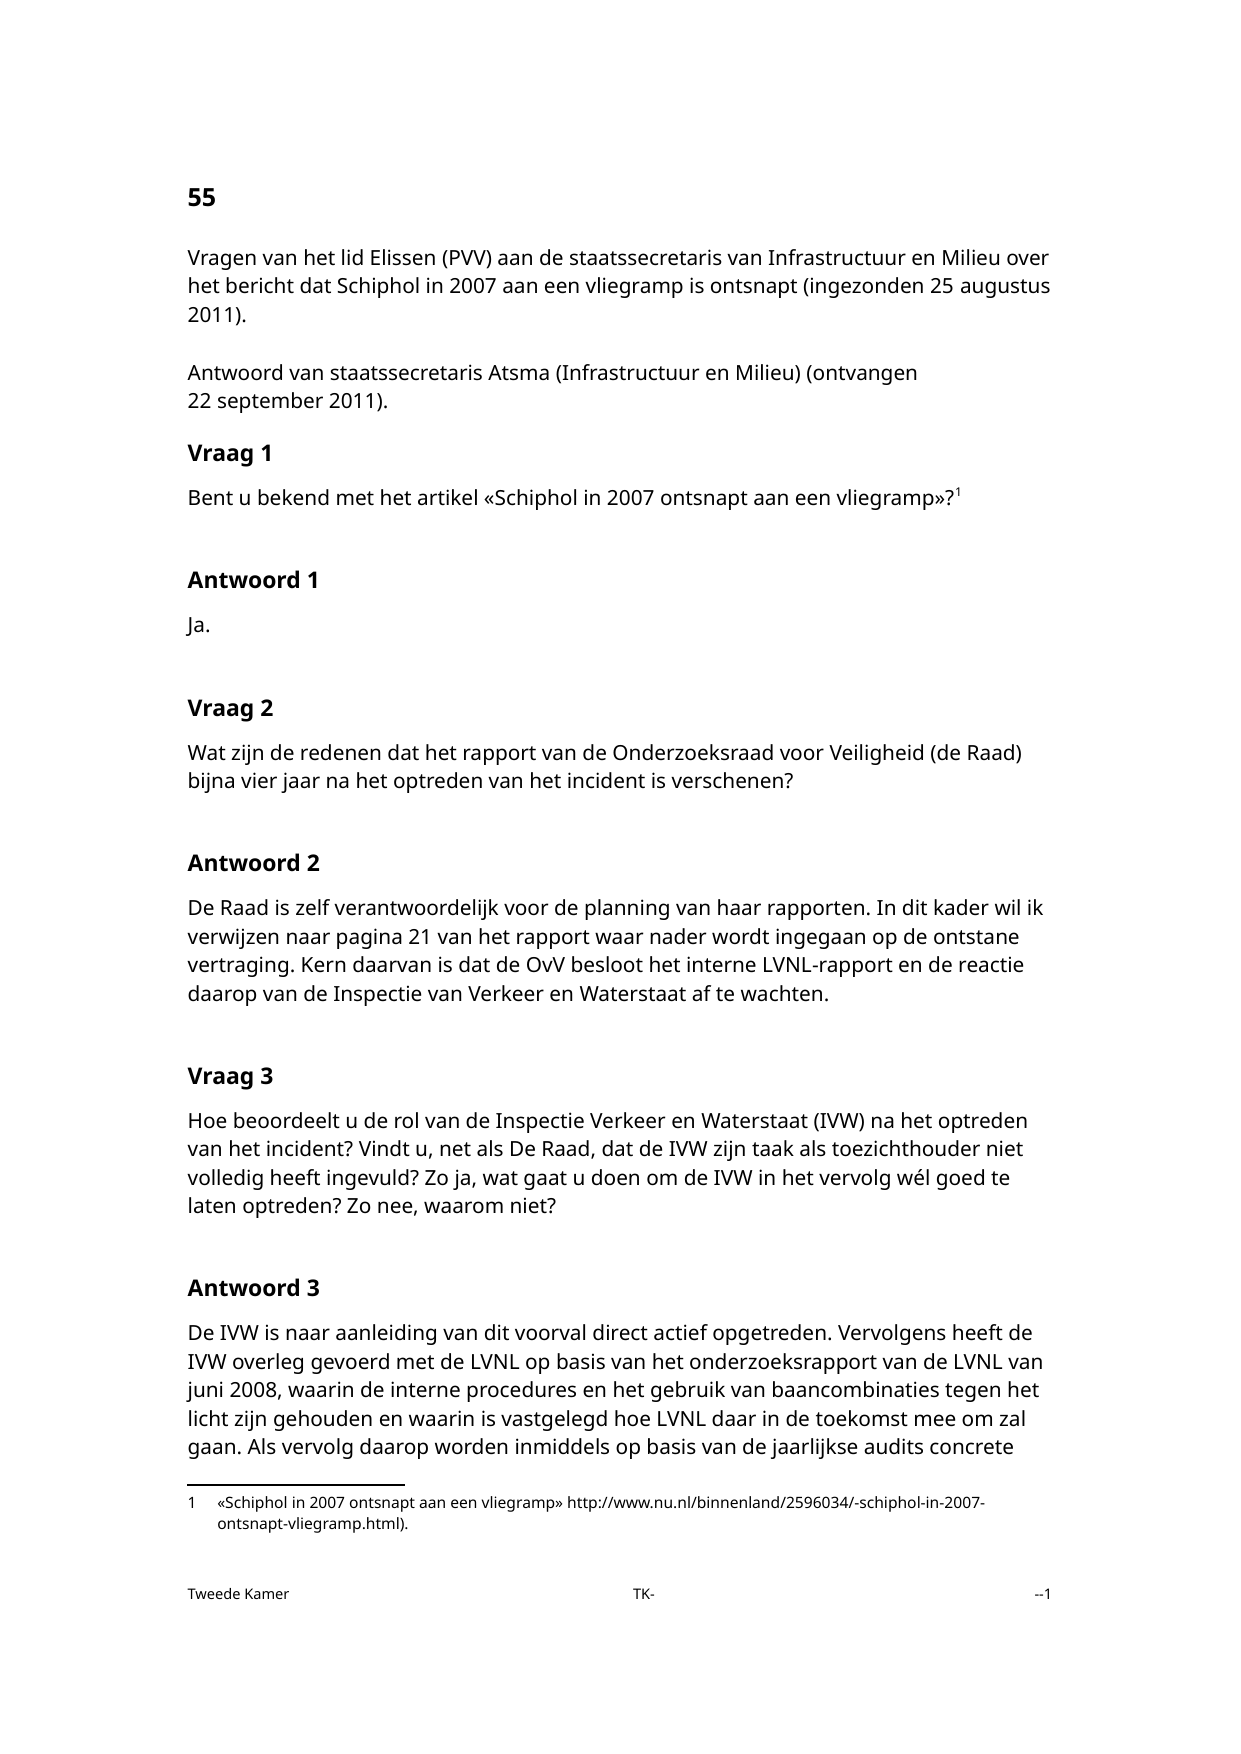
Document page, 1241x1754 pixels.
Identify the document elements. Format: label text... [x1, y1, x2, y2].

subtitle Antwoord 1 [187, 564, 1053, 596]
subtitle Antwoord 2 [187, 847, 1053, 878]
subtitle Vraag 1 [187, 437, 1053, 468]
text Hoe beoordeelt u de rol van de Inspectie Verkeer en Waterstaat (IVW) na het optreden van het incident? Vindt u, net als De Raad, dat de IVW zijn taak als toezichthouder niet volledig heeft ingevuld? Zo ja, wat gaat u doen om de IVW in het vervolg wél goed te laten optreden? Zo nee, waarom niet? [187, 1106, 1053, 1220]
subtitle Vraag 3 [187, 1060, 1053, 1091]
text «Schiphol in 2007 ontsnapt aan een vliegramp» http://www.nu.nl/binnenland/2596034/-schiphol-in-2007-ontsnapt-vliegramp.html). [187, 1477, 1053, 1534]
text 55 [187, 179, 1053, 213]
text Bent u bekend met het artikel «Schiphol in 2007 ontsnapt aan een vliegramp»? [187, 483, 1053, 512]
text De Raad is zelf verantwoordelijk voor de planning van haar rapporten. In dit kader wil ik verwijzen naar pagina 21 van het rapport waar nader wordt ingegaan op de ontstane vertraging. Kern daarvan is dat de OvV besloot het interne LVNL-rapport en de reactie daarop van de Inspectie van Verkeer en Waterstaat af te wachten. [187, 893, 1053, 1007]
text Ja. [187, 611, 1053, 639]
subtitle Vraag 2 [187, 692, 1053, 723]
text De IVW is naar aanleiding van dit voorval direct actief opgetreden. Vervolgens heeft de IVW overleg gevoerd met de LVNL op basis van het onderzoeksrapport van de LVNL van juni 2008, waarin de interne procedures en het gebruik van baancombinaties tegen het licht zijn gehouden en waarin is vastgelegd hoe LVNL daar in de toekomst mee om zal gaan. Als vervolg daarop worden inmiddels op basis van de jaarlijkse audits concrete [187, 1318, 1053, 1461]
text Antwoord van staatssecretaris Atsma (Infrastructuur en Milieu) (ontvangen 22 september 2011). [187, 358, 1053, 415]
text Vragen van het lid Elissen (PVV) aan de staatssecretaris van Infrastructuur en Milieu over het bericht dat Schiphol in 2007 aan een vliegramp is ontsnapt (ingezonden 25 augustus 2011). [187, 243, 1053, 328]
subtitle Antwoord 3 [187, 1272, 1053, 1303]
text Wat zijn de redenen dat het rapport van de Onderzoeksraad voor Veiligheid (de Raad) bijna vier jaar na het optreden van het incident is verschenen? [187, 738, 1053, 795]
